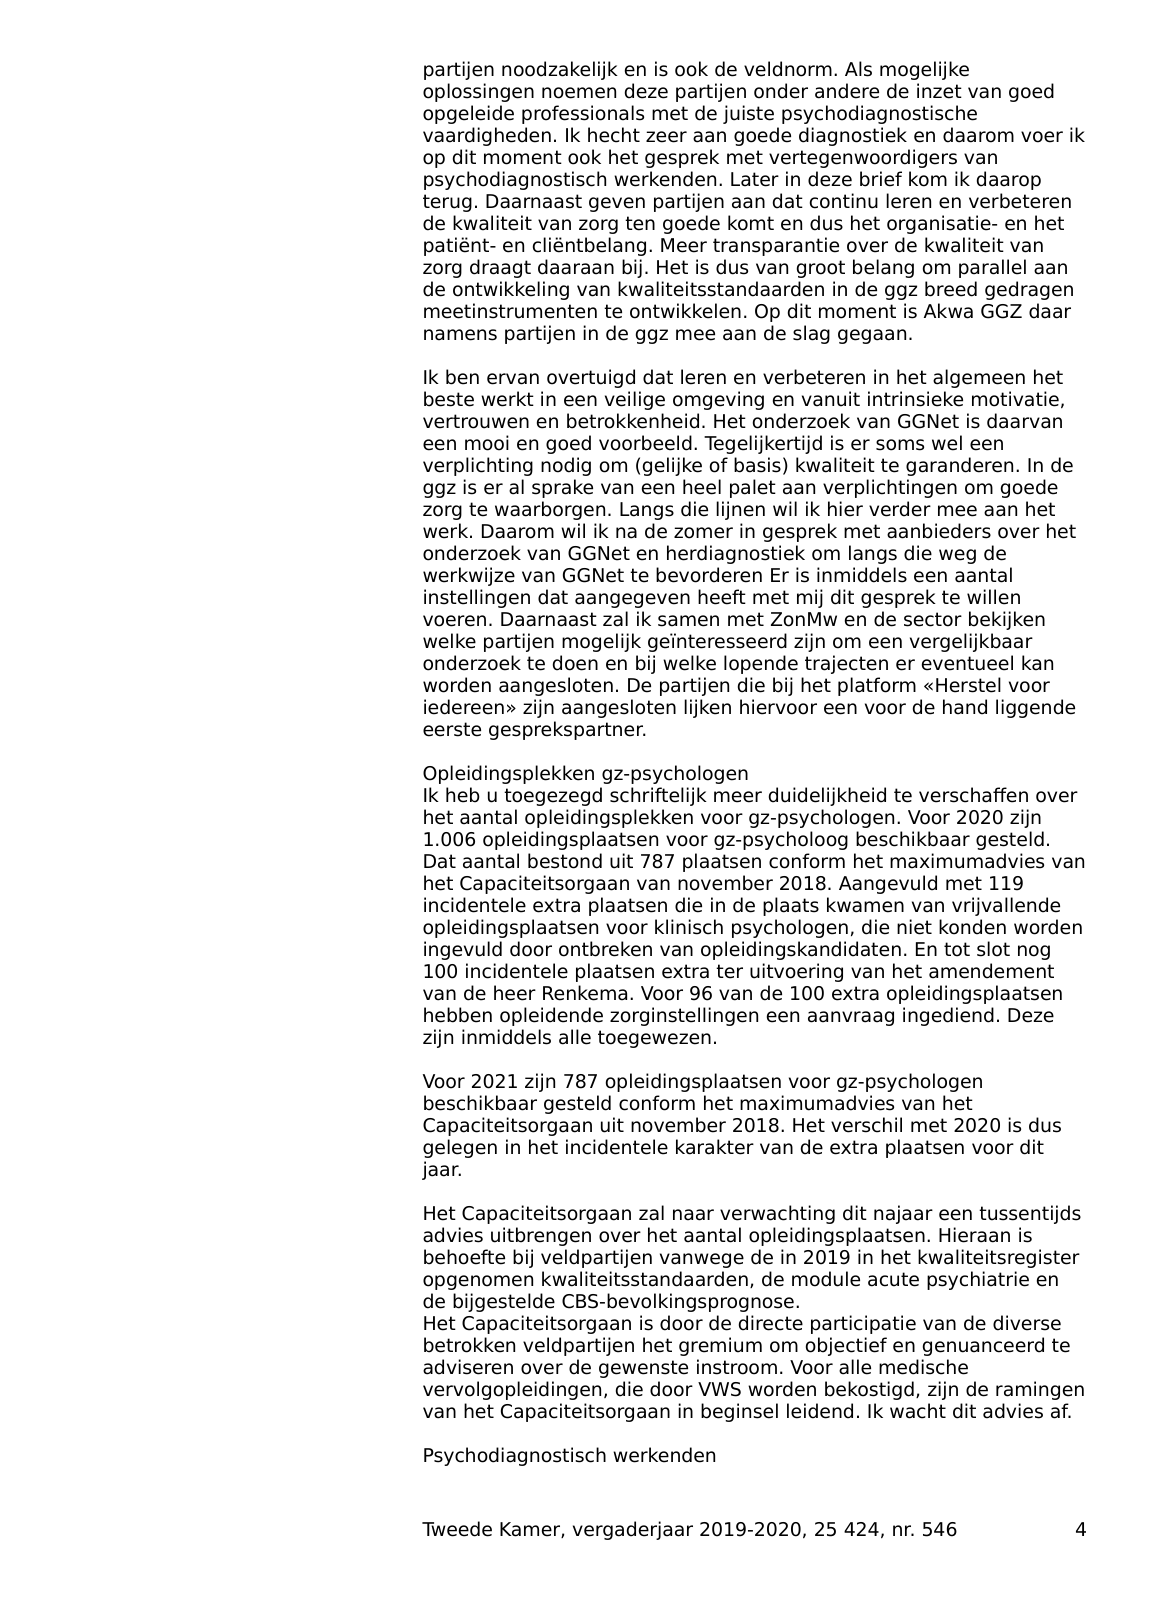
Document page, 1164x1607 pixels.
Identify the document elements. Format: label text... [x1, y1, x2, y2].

text Het Capaciteitsorgaan zal naar verwachting dit najaar een tussentijds advies uitbrengen over het aantal opleidingsplaatsen. Hieraan is behoefte bij veldpartijen vanwege de in 2019 in het kwaliteitsregister opgenomen kwaliteitsstandaarden, de module acute psychiatrie en de bijgestelde CBS-bevolkingsprognose. [422, 1203, 1087, 1313]
text Ik heb u toegezegd schriftelijk meer duidelijkheid te verschaffen over het aantal opleidingsplekken voor gz-psychologen. Voor 2020 zijn 1.006 opleidingsplaatsen voor gz-psycholoog beschikbaar gesteld. Dat aantal bestond uit 787 plaatsen conform het maximumadvies van het Capaciteitsorgaan van november 2018. Aangevuld met 119 incidentele extra plaatsen die in de plaats kwamen van vrijvallende opleidingsplaatsen voor klinisch psychologen, die niet konden worden ingevuld door ontbreken van opleidingskandidaten. En tot slot nog 100 incidentele plaatsen extra ter uitvoering van het amendement van de heer Renkema. Voor 96 van de 100 extra opleidingsplaatsen hebben opleidende zorginstellingen een aanvraag ingediend. Deze zijn inmiddels alle toegewezen. [422, 785, 1087, 1048]
text Opleidingsplekken gz-psychologen [422, 763, 1087, 785]
text partijen noodzakelijk en is ook de veldnorm. Als mogelijke oplossingen noemen deze partijen onder andere de inzet van goed opgeleide professionals met de juiste psychodiagnostische vaardigheden. Ik hecht zeer aan goede diagnostiek en daarom voer ik op dit moment ook het gesprek met vertegenwoordigers van psychodiagnostisch werkenden. Later in deze brief kom ik daarop terug. Daarnaast geven partijen aan dat continu leren en verbeteren de kwaliteit van zorg ten goede komt en dus het organisatie- en het patiënt- en cliëntbelang. Meer transparantie over de kwaliteit van zorg draagt daaraan bij. Het is dus van groot belang om parallel aan de ontwikkeling van kwaliteitsstandaarden in de ggz breed gedragen meetinstrumenten te ontwikkelen. Op dit moment is Akwa GGZ daar namens partijen in de ggz mee aan de slag gegaan. [422, 59, 1087, 345]
text Het Capaciteitsorgaan is door de directe participatie van de diverse betrokken veldpartijen het gremium om objectief en genuanceerd te adviseren over de gewenste instroom. Voor alle medische vervolgopleidingen, die door VWS worden bekostigd, zijn de ramingen van het Capaciteitsorgaan in beginsel leidend. Ik wacht dit advies af. [422, 1313, 1087, 1423]
text Psychodiagnostisch werkenden [422, 1445, 1087, 1467]
text Ik ben ervan overtuigd dat leren en verbeteren in het algemeen het beste werkt in een veilige omgeving en vanuit intrinsieke motivatie, vertrouwen en betrokkenheid. Het onderzoek van GGNet is daarvan een mooi en goed voorbeeld. Tegelijkertijd is er soms wel een verplichting nodig om (gelijke of basis) kwaliteit te garanderen. In de ggz is er al sprake van een heel palet aan verplichtingen om goede zorg te waarborgen. Langs die lijnen wil ik hier verder mee aan het werk. Daarom wil ik na de zomer in gesprek met aanbieders over het onderzoek van GGNet en herdiagnostiek om langs die weg de werkwijze van GGNet te bevorderen Er is inmiddels een aantal instellingen dat aangegeven heeft met mij dit gesprek te willen voeren. Daarnaast zal ik samen met ZonMw en de sector bekijken welke partijen mogelijk geïnteresseerd zijn om een vergelijkbaar onderzoek te doen en bij welke lopende trajecten er eventueel kan worden aangesloten. De partijen die bij het platform «Herstel voor iedereen» zijn aangesloten lijken hiervoor een voor de hand liggende eerste gesprekspartner. [422, 367, 1087, 741]
text Voor 2021 zijn 787 opleidingsplaatsen voor gz-psychologen beschikbaar gesteld conform het maximumadvies van het Capaciteitsorgaan uit november 2018. Het verschil met 2020 is dus gelegen in het incidentele karakter van de extra plaatsen voor dit jaar. [422, 1071, 1087, 1181]
